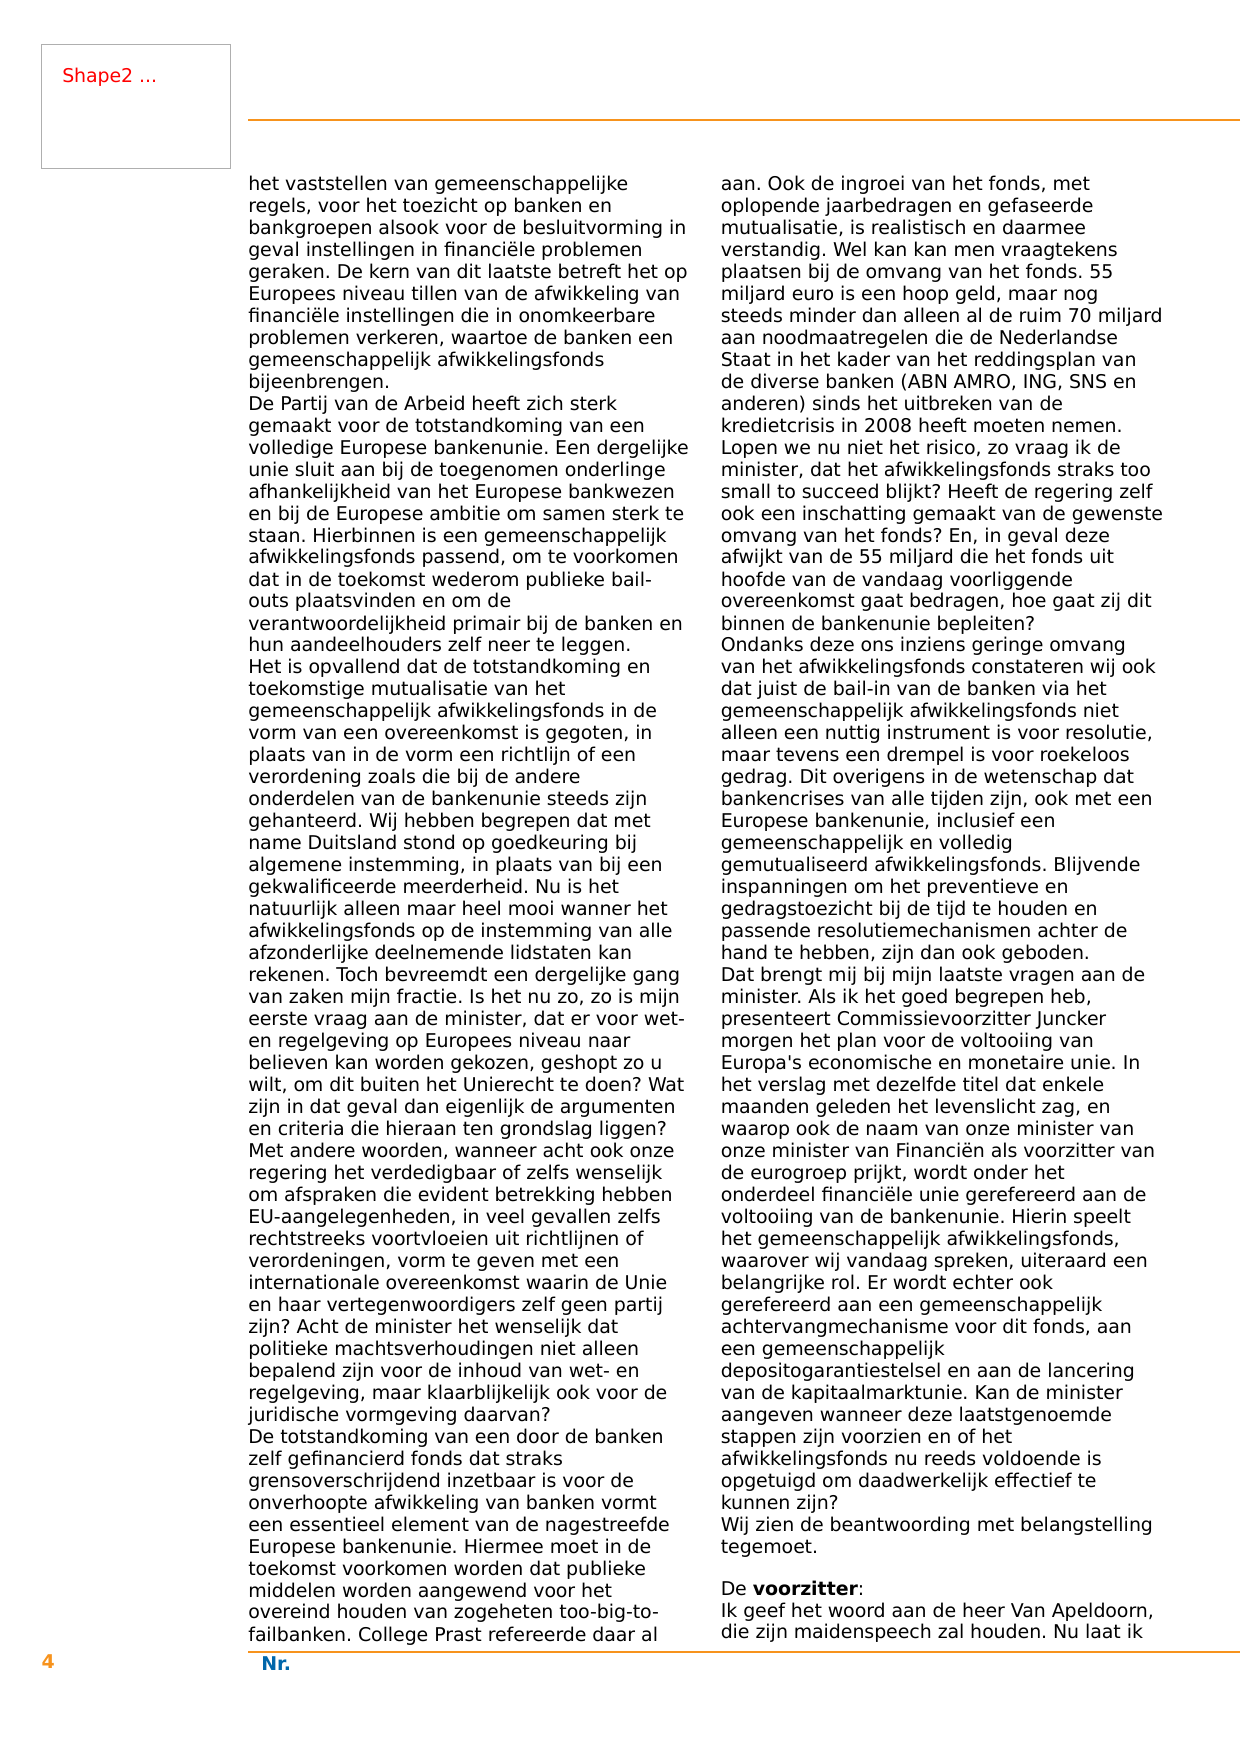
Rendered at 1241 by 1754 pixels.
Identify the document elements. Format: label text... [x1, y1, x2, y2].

text het vaststellen van gemeenschappelijke regels, voor het toezicht op banken en bankgroepen alsook voor de besluitvorming in geval instellingen in financiële problemen geraken. De kern van dit laatste betreft het op Europees niveau tillen van de afwikkeling van financiële instellingen die in onomkeerbare problemen verkeren, waartoe de banken een gemeenschappelijk afwikkelingsfonds bijeenbrengen. [248, 173, 691, 393]
text De totstandkoming van een door de banken zelf gefinancierd fonds dat straks grensoverschrijdend inzetbaar is voor de onverhoopte afwikkeling van banken vormt een essentieel element van de nagestreefde Europese bankenunie. Hiermee moet in de toekomst voorkomen worden dat publieke middelen worden aangewend voor het overeind houden van zogeheten too-big-to-failbanken. College Prast refereerde daar al [248, 1426, 691, 1645]
text Dat brengt mij bij mijn laatste vragen aan de minister. Als ik het goed begrepen heb, presenteert Commissievoorzitter Juncker morgen het plan voor de voltooiing van Europa's economische en monetaire unie. In het verslag met dezelfde titel dat enkele maanden geleden het levenslicht zag, en waarop ook de naam van onze minister van onze minister van Financiën als voorzitter van de eurogroep prijkt, wordt onder het onderdeel financiële unie gerefereerd aan de voltooiing van de bankenunie. Hierin speelt het gemeenschappelijk afwikkelingsfonds, waarover wij vandaag spreken, uiteraard een belangrijke rol. Er wordt echter ook gerefereerd aan een gemeenschappelijk achtervangmechanisme voor dit fonds, aan een gemeenschappelijk depositogarantiestelsel en aan de lancering van de kapitaalmarktunie. Kan de minister aangeven wanneer deze laatstgenoemde stappen zijn voorzien en of het afwikkelingsfonds nu reeds voldoende is opgetuigd om daadwerkelijk effectief te kunnen zijn? [721, 964, 1163, 1513]
text Het is opvallend dat de totstandkoming en toekomstige mutualisatie van het gemeenschappelijk afwikkelingsfonds in de vorm van een overeenkomst is gegoten, in plaats van in de vorm een richtlijn of een verordening zoals die bij de andere onderdelen van de bankenunie steeds zijn gehanteerd. Wij hebben begrepen dat met name Duitsland stond op goedkeuring bij algemene instemming, in plaats van bij een gekwalificeerde meerderheid. Nu is het natuurlijk alleen maar heel mooi wanner het afwikkelingsfonds op de instemming van alle afzonderlijke deelnemende lidstaten kan rekenen. Toch bevreemdt een dergelijke gang van zaken mijn fractie. Is het nu zo, zo is mijn eerste vraag aan de minister, dat er voor wet- en regelgeving op Europees niveau naar believen kan worden gekozen, geshopt zo u wilt, om dit buiten het Unierecht te doen? Wat zijn in dat geval dan eigenlijk de argumenten en criteria die hieraan ten grondslag liggen? Met andere woorden, wanneer acht ook onze regering het verdedigbaar of zelfs wenselijk om afspraken die evident betrekking hebben EU-aangelegenheden, in veel gevallen zelfs rechtstreeks voortvloeien uit richtlijnen of verordeningen, vorm te geven met een internationale overeenkomst waarin de Unie en haar vertegenwoordigers zelf geen partij zijn? Acht de minister het wenselijk dat politieke machtsverhoudingen niet alleen bepalend zijn voor de inhoud van wet- en regelgeving, maar klaarblijkelijk ook voor de juridische vormgeving daarvan? [248, 656, 691, 1426]
text De voorzitter: [721, 1577, 1163, 1599]
text Ondanks deze ons inziens geringe omvang van het afwikkelingsfonds constateren wij ook dat juist de bail-in van de banken via het gemeenschappelijk afwikkelingsfonds niet alleen een nuttig instrument is voor resolutie, maar tevens een drempel is voor roekeloos gedrag. Dit overigens in de wetenschap dat bankencrises van alle tijden zijn, ook met een Europese bankenunie, inclusief een gemeenschappelijk en volledig gemutualiseerd afwikkelingsfonds. Blijvende inspanningen om het preventieve en gedragstoezicht bij de tijd te houden en passende resolutiemechanismen achter de hand te hebben, zijn dan ook geboden. [721, 634, 1163, 964]
text Ik geef het woord aan de heer Van Apeldoorn, die zijn maidenspeech zal houden. Nu laat ik [721, 1599, 1163, 1643]
text De Partij van de Arbeid heeft zich sterk gemaakt voor de totstandkoming van een volledige Europese bankenunie. Een dergelijke unie sluit aan bij de toegenomen onderlinge afhankelijkheid van het Europese bankwezen en bij de Europese ambitie om samen sterk te staan. Hierbinnen is een gemeenschappelijk afwikkelingsfonds passend, om te voorkomen dat in de toekomst wederom publieke bail-outs plaatsvinden en om de verantwoordelijkheid primair bij de banken en hun aandeelhouders zelf neer te leggen. [248, 393, 691, 656]
text Wij zien de beantwoording met belangstelling tegemoet. [721, 1513, 1163, 1557]
text aan. Ook de ingroei van het fonds, met oplopende jaarbedragen en gefaseerde mutualisatie, is realistisch en daarmee verstandig. Wel kan kan men vraagtekens plaatsen bij de omvang van het fonds. 55 miljard euro is een hoop geld, maar nog steeds minder dan alleen al de ruim 70 miljard aan noodmaatregelen die de Nederlandse Staat in het kader van het reddingsplan van de diverse banken (ABN AMRO, ING, SNS en anderen) sinds het uitbreken van de kredietcrisis in 2008 heeft moeten nemen. Lopen we nu niet het risico, zo vraag ik de minister, dat het afwikkelingsfonds straks too small to succeed blijkt? Heeft de regering zelf ook een inschatting gemaakt van de gewenste omvang van het fonds? En, in geval deze afwijkt van de 55 miljard die het fonds uit hoofde van de vandaag voorliggende overeenkomst gaat bedragen, hoe gaat zij dit binnen de bankenunie bepleiten? [721, 173, 1163, 634]
